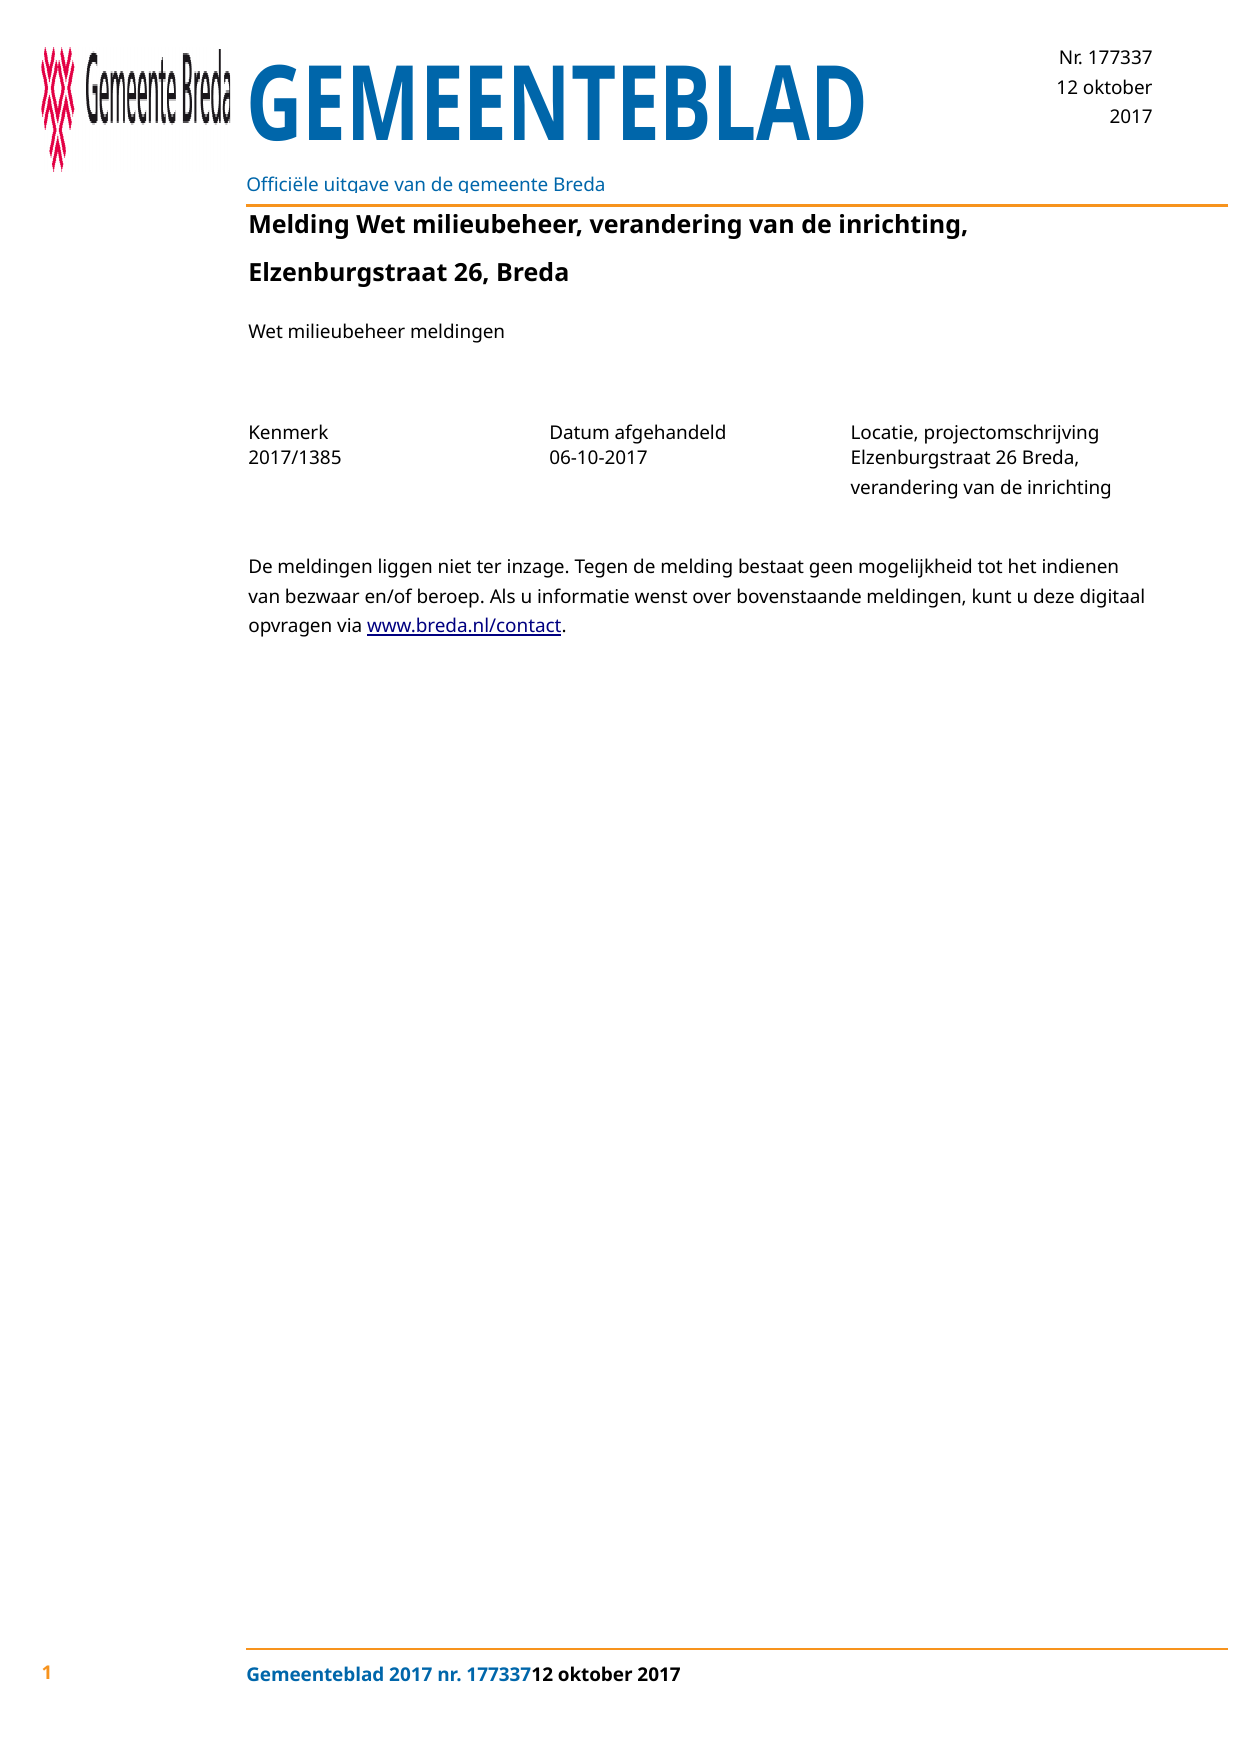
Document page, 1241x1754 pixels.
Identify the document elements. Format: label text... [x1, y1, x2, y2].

table_cell Elzenburgstraat 26 Breda, verandering van de inrichting [850, 445, 1152, 500]
table_header Kenmerk [248, 419, 549, 444]
table_header Locatie, projectomschrijving [850, 419, 1152, 444]
picture [41, 47, 231, 172]
table_cell 06-10-2017 [549, 445, 850, 500]
table_header Datum afgehandeld [549, 419, 850, 444]
text Wet milieubeheer meldingen [248, 318, 1152, 344]
text Melding Wet milieubeheer, verandering van de inrichting, Elzenburgstraat 26, Breda [248, 207, 1152, 288]
text De meldingen liggen niet ter inzage. Tegen de melding bestaat geen mogelijkheid tot het indienen van bezwaar en/of beroep. Als u informatie wenst over bovenstaande meldingen, kunt u deze digitaal opvragen via www.breda.nl/contact. [248, 553, 1152, 638]
table_cell 2017/1385 [248, 445, 549, 500]
